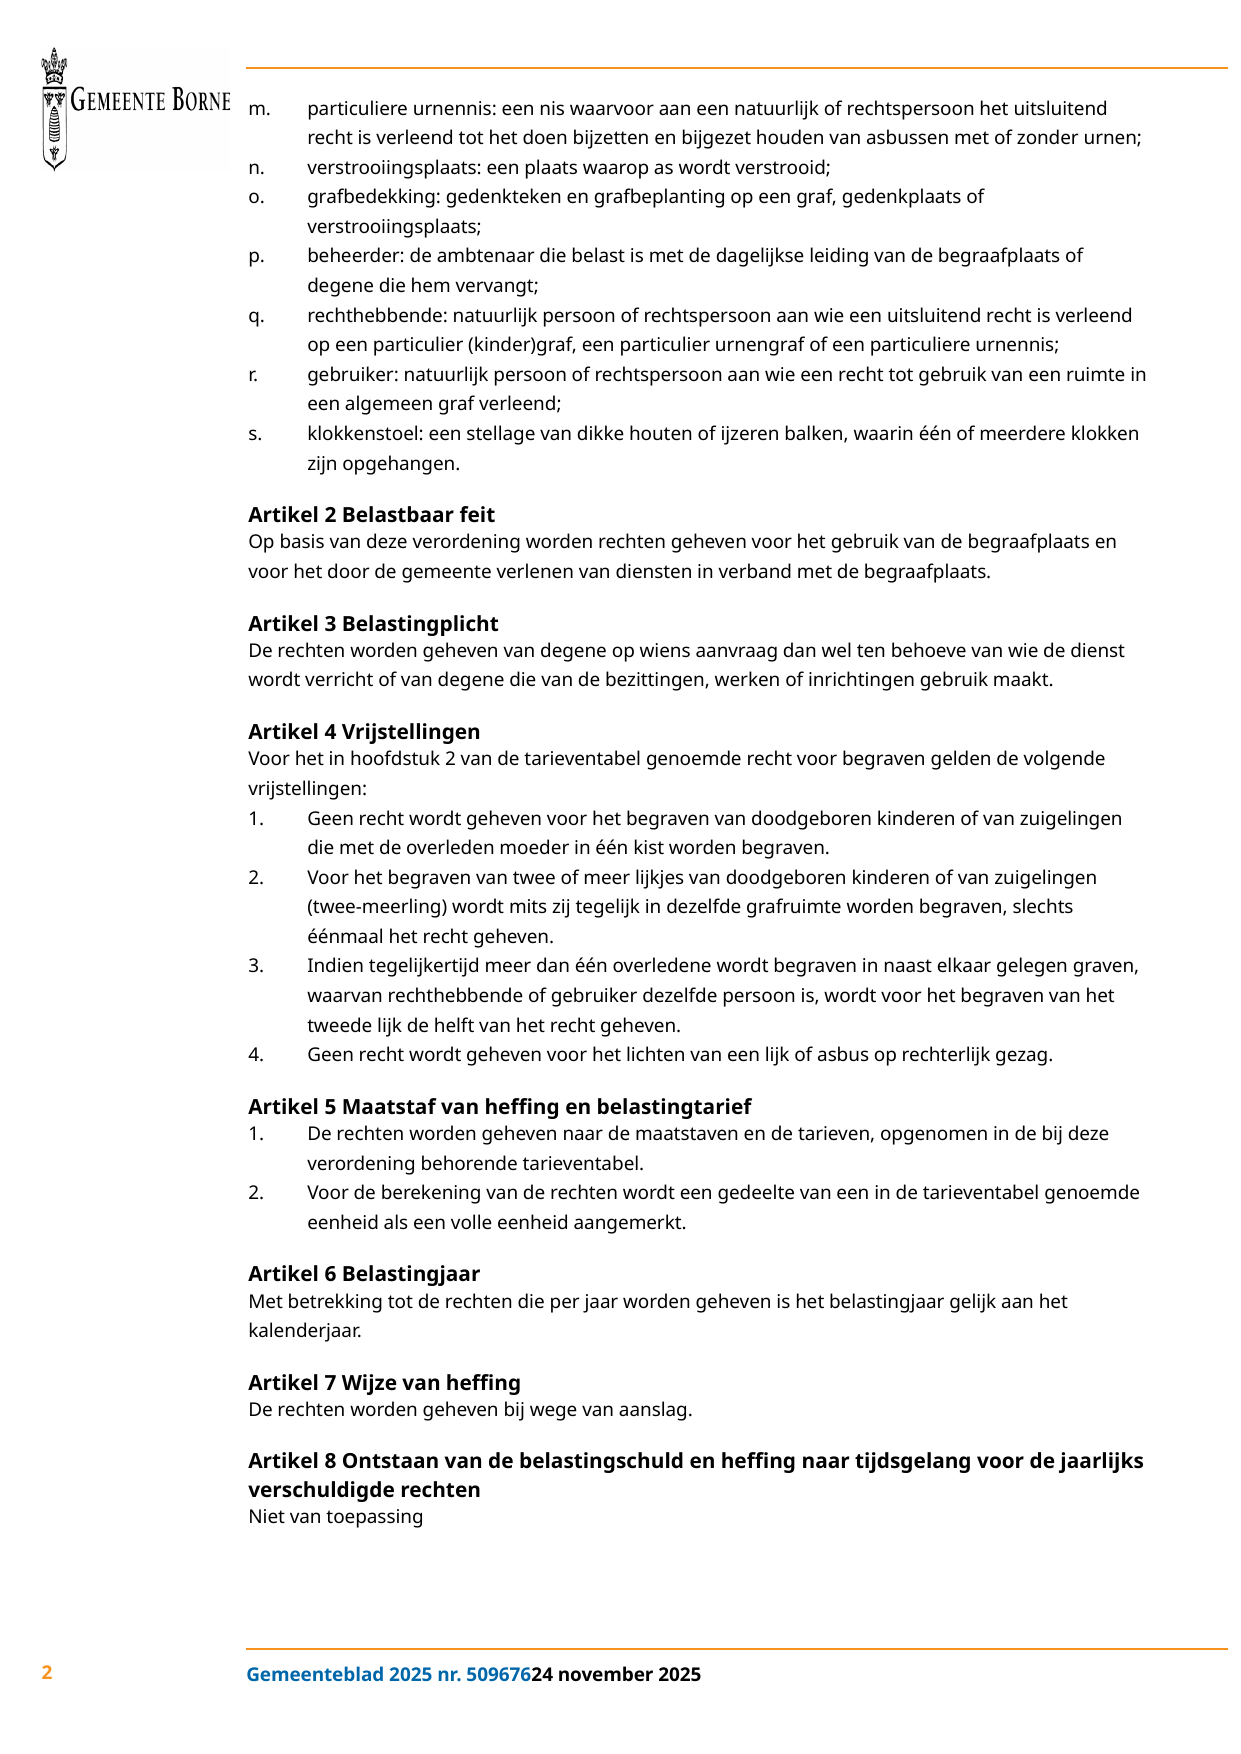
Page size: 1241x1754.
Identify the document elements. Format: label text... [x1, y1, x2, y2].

list Geen recht wordt geheven voor het lichten van een lijk of asbus op rechterlijk gezag. [248, 1041, 1152, 1067]
text De rechten worden geheven bij wege van aanslag. [248, 1396, 1152, 1422]
text Op basis van deze verordening worden rechten geheven voor het gebruik van de begraafplaats en voor het door de gemeente verlenen van diensten in verband met de begraafplaats. [248, 529, 1152, 584]
list Voor de berekening van de rechten wordt een gedeelte van een in de tarieventabel genoemde eenheid als een volle eenheid aangemerkt. [248, 1179, 1152, 1235]
list grafbedekking: gedenkteken en grafbeplanting op een graf, gedenkplaats of verstrooiingsplaats; [248, 183, 1152, 239]
text De rechten worden geheven van degene op wiens aanvraag dan wel ten behoeve van wie de dienst wordt verricht of van degene die van de bezittingen, werken of inrichtingen gebruik maakt. [248, 637, 1152, 692]
list gebruiker: natuurlijk persoon of rechtspersoon aan wie een recht tot gebruik van een ruimte in een algemeen graf verleend; [248, 361, 1152, 416]
text Artikel 5 Maatstaf van heffing en belastingtarief [248, 1092, 1152, 1120]
text Artikel 4 Vrijstellingen [248, 717, 1152, 746]
list Indien tegelijkertijd meer dan één overledene wordt begraven in naast elkaar gelegen graven, waarvan rechthebbende of gebruiker dezelfde persoon is, wordt voor het begraven van het tweede lijk de helft van het recht geheven. [248, 953, 1152, 1037]
list particuliere urnennis: een nis waarvoor aan een natuurlijk of rechtspersoon het uitsluitend recht is verleend tot het doen bijzetten en bijgezet houden van asbussen met of zonder urnen; [248, 95, 1152, 150]
text Artikel 6 Belastingjaar [248, 1259, 1152, 1288]
text Met betrekking tot de rechten die per jaar worden geheven is het belastingjaar gelijk aan het kalenderjaar. [248, 1288, 1152, 1343]
text Artikel 2 Belastbaar feit [248, 500, 1152, 529]
list verstrooiingsplaats: een plaats waarop as wordt verstrooid; [248, 154, 1152, 180]
list Voor het begraven van twee of meer lijkjes van doodgeboren kinderen of van zuigelingen (twee-meerling) wordt mits zij tegelijk in dezelfde grafruimte worden begraven, slechts éénmaal het recht geheven. [248, 864, 1152, 949]
text Artikel 3 Belastingplicht [248, 609, 1152, 637]
text Niet van toepassing [248, 1503, 1152, 1529]
list klokkenstoel: een stellage van dikke houten of ijzeren balken, waarin één of meerdere klokken zijn opgehangen. [248, 420, 1152, 476]
text Artikel 7 Wijze van heffing [248, 1368, 1152, 1396]
text Voor het in hoofdstuk 2 van de tarieventabel genoemde recht voor begraven gelden de volgende vrijstellingen: [248, 746, 1152, 801]
list Geen recht wordt geheven voor het begraven van doodgeboren kinderen of van zuigelingen die met de overleden moeder in één kist worden begraven. [248, 805, 1152, 860]
list De rechten worden geheven naar de maatstaven en de tarieven, opgenomen in de bij deze verordening behorende tarieventabel. [248, 1120, 1152, 1176]
text Artikel 8 Ontstaan van de belastingschuld en heffing naar tijdsgelang voor de jaarlijks verschuldigde rechten [248, 1447, 1152, 1503]
list beheerder: de ambtenaar die belast is met de dagelijkse leiding van de begraafplaats of degene die hem vervangt; [248, 243, 1152, 298]
picture [41, 47, 231, 172]
list rechthebbende: natuurlijk persoon of rechtspersoon aan wie een uitsluitend recht is verleend op een particulier (kinder)graf, een particulier urnengraf of een particuliere urnennis; [248, 302, 1152, 357]
